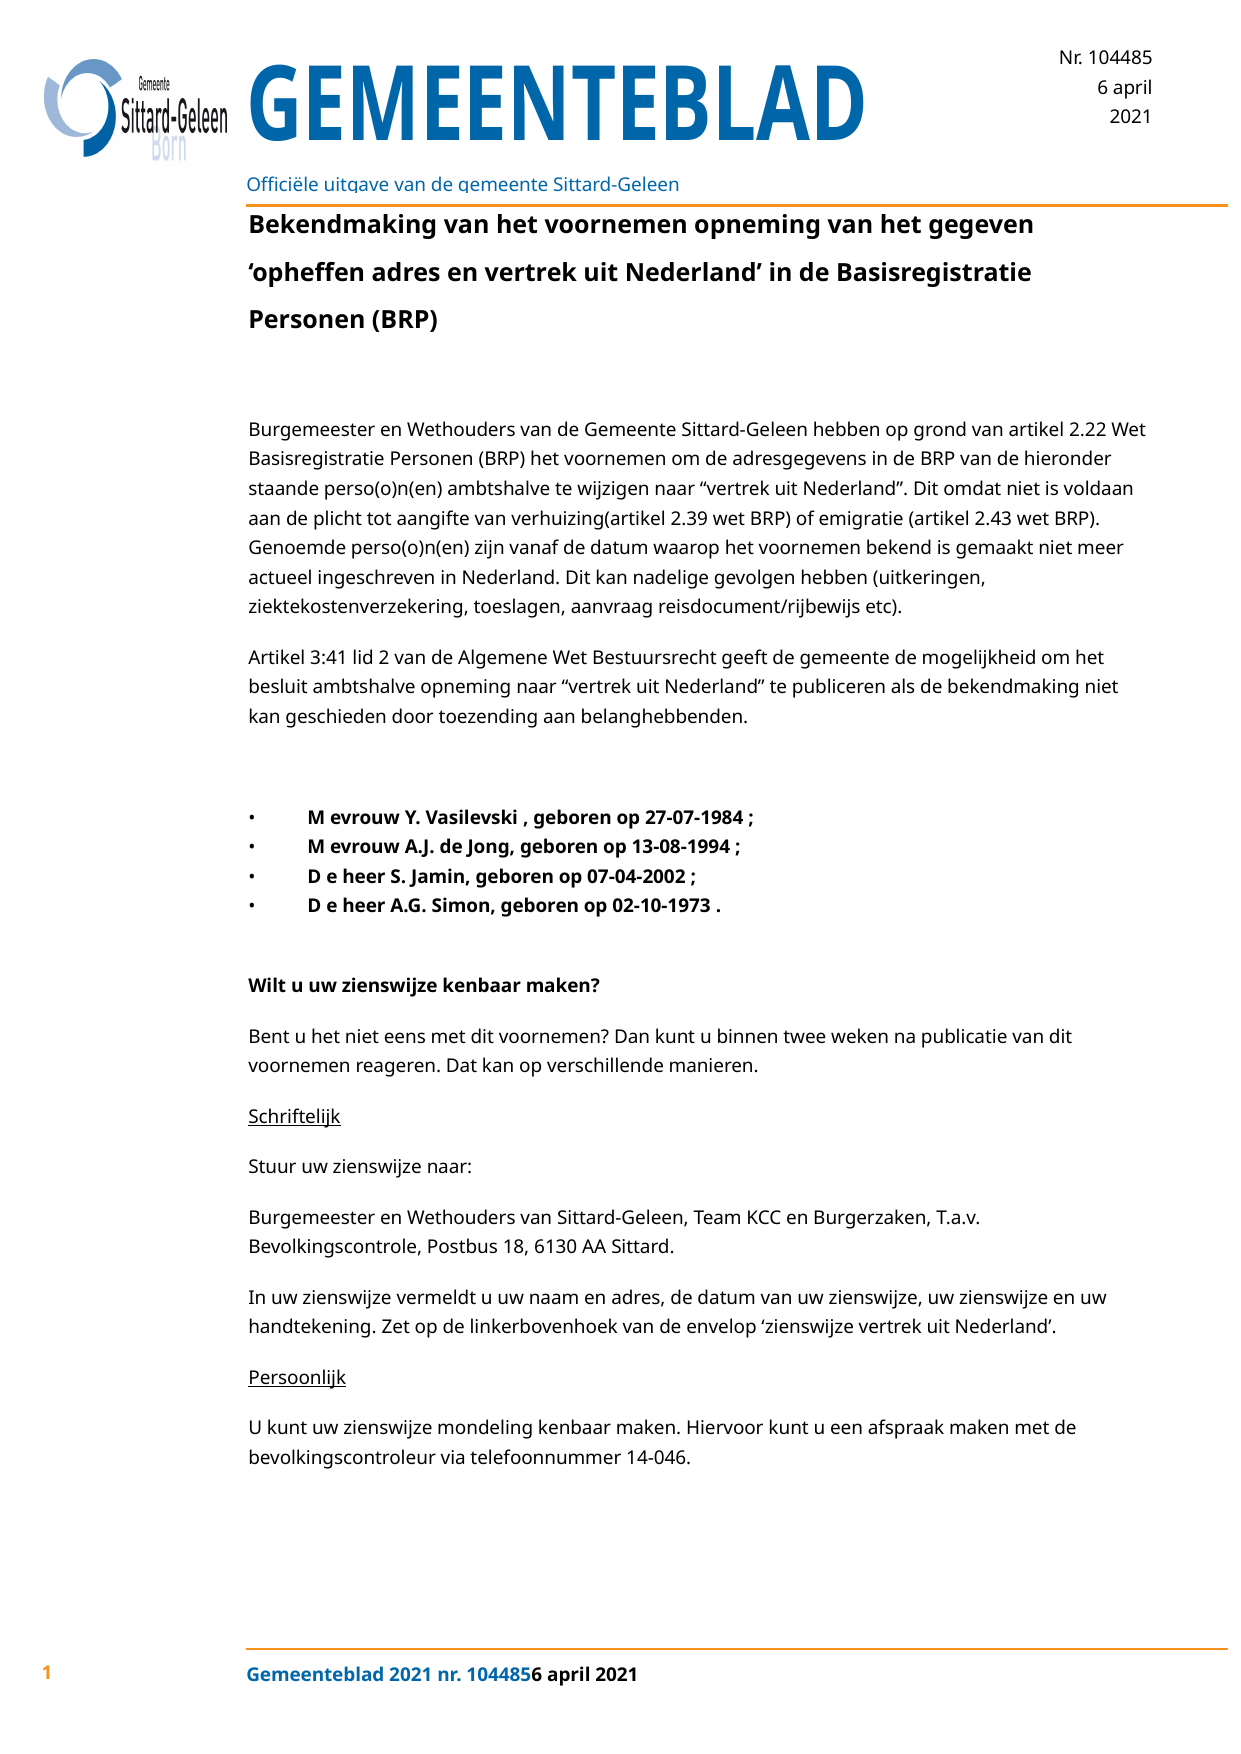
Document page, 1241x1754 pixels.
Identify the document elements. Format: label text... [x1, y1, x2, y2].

text Burgemeester en Wethouders van Sittard-Geleen, Team KCC en Burgerzaken, T.a.v. Bevolkingscontrole, Postbus 18, 6130 AA Sittard. [248, 1204, 1152, 1259]
text Bent u het niet eens met dit voornemen? Dan kunt u binnen twee weken na publicatie van dit voornemen reageren. Dat kan op verschillende manieren. [248, 1023, 1152, 1078]
list D e heer A.G. Simon, geboren op 02-10-1973 . [248, 893, 1152, 918]
text In uw zienswijze vermeldt u uw naam en adres, de datum van uw zienswijze, uw zienswijze en uw handtekening. Zet op de linkerbovenhoek van de envelop ‘zienswijze vertrek uit Nederland’. [248, 1284, 1152, 1339]
picture [41, 47, 231, 172]
list M evrouw A.J. de Jong, geboren op 13-08-1994 ; [248, 833, 1152, 859]
text Schriftelijk [248, 1103, 1152, 1129]
text Stuur uw zienswijze naar: [248, 1153, 1152, 1179]
text Persoonlijk [248, 1364, 1152, 1389]
text Burgemeester en Wethouders van de Gemeente Sittard-Geleen hebben op grond van artikel 2.22 Wet Basisregistratie Personen (BRP) het voornemen om de adresgegevens in de BRP van de hieronder staande perso(o)n(en) ambtshalve te wijzigen naar “vertrek uit Nederland”. Dit omdat niet is voldaan aan de plicht tot aangifte van verhuizing(artikel 2.39 wet BRP) of emigratie (artikel 2.43 wet BRP). Genoemde perso(o)n(en) zijn vanaf de datum waarop het voornemen bekend is gemaakt niet meer actueel ingeschreven in Nederland. Dit kan nadelige gevolgen hebben (uitkeringen, ziektekostenverzekering, toeslagen, aanvraag reisdocument/rijbewijs etc). [248, 416, 1152, 619]
text Bekendmaking van het voornemen opneming van het gegeven ‘opheffen adres en vertrek uit Nederland’ in de Basisregistratie Personen (BRP) [248, 207, 1152, 336]
text Wilt u uw zienswijze kenbaar maken? [248, 973, 1152, 998]
text U kunt uw zienswijze mondeling kenbaar maken. Hiervoor kunt u een afspraak maken met de bevolkingscontroleur via telefoonnummer 14-046. [248, 1414, 1152, 1469]
list M evrouw Y. Vasilevski , geboren op 27-07-1984 ; [248, 804, 1152, 829]
list D e heer S. Jamin, geboren op 07-04-2002 ; [248, 863, 1152, 889]
text Artikel 3:41 lid 2 van de Algemene Wet Bestuursrecht geeft de gemeente de mogelijkheid om het besluit ambtshalve opneming naar “vertrek uit Nederland” te publiceren als de bekendmaking niet kan geschieden door toezending aan belanghebbenden. [248, 644, 1152, 729]
